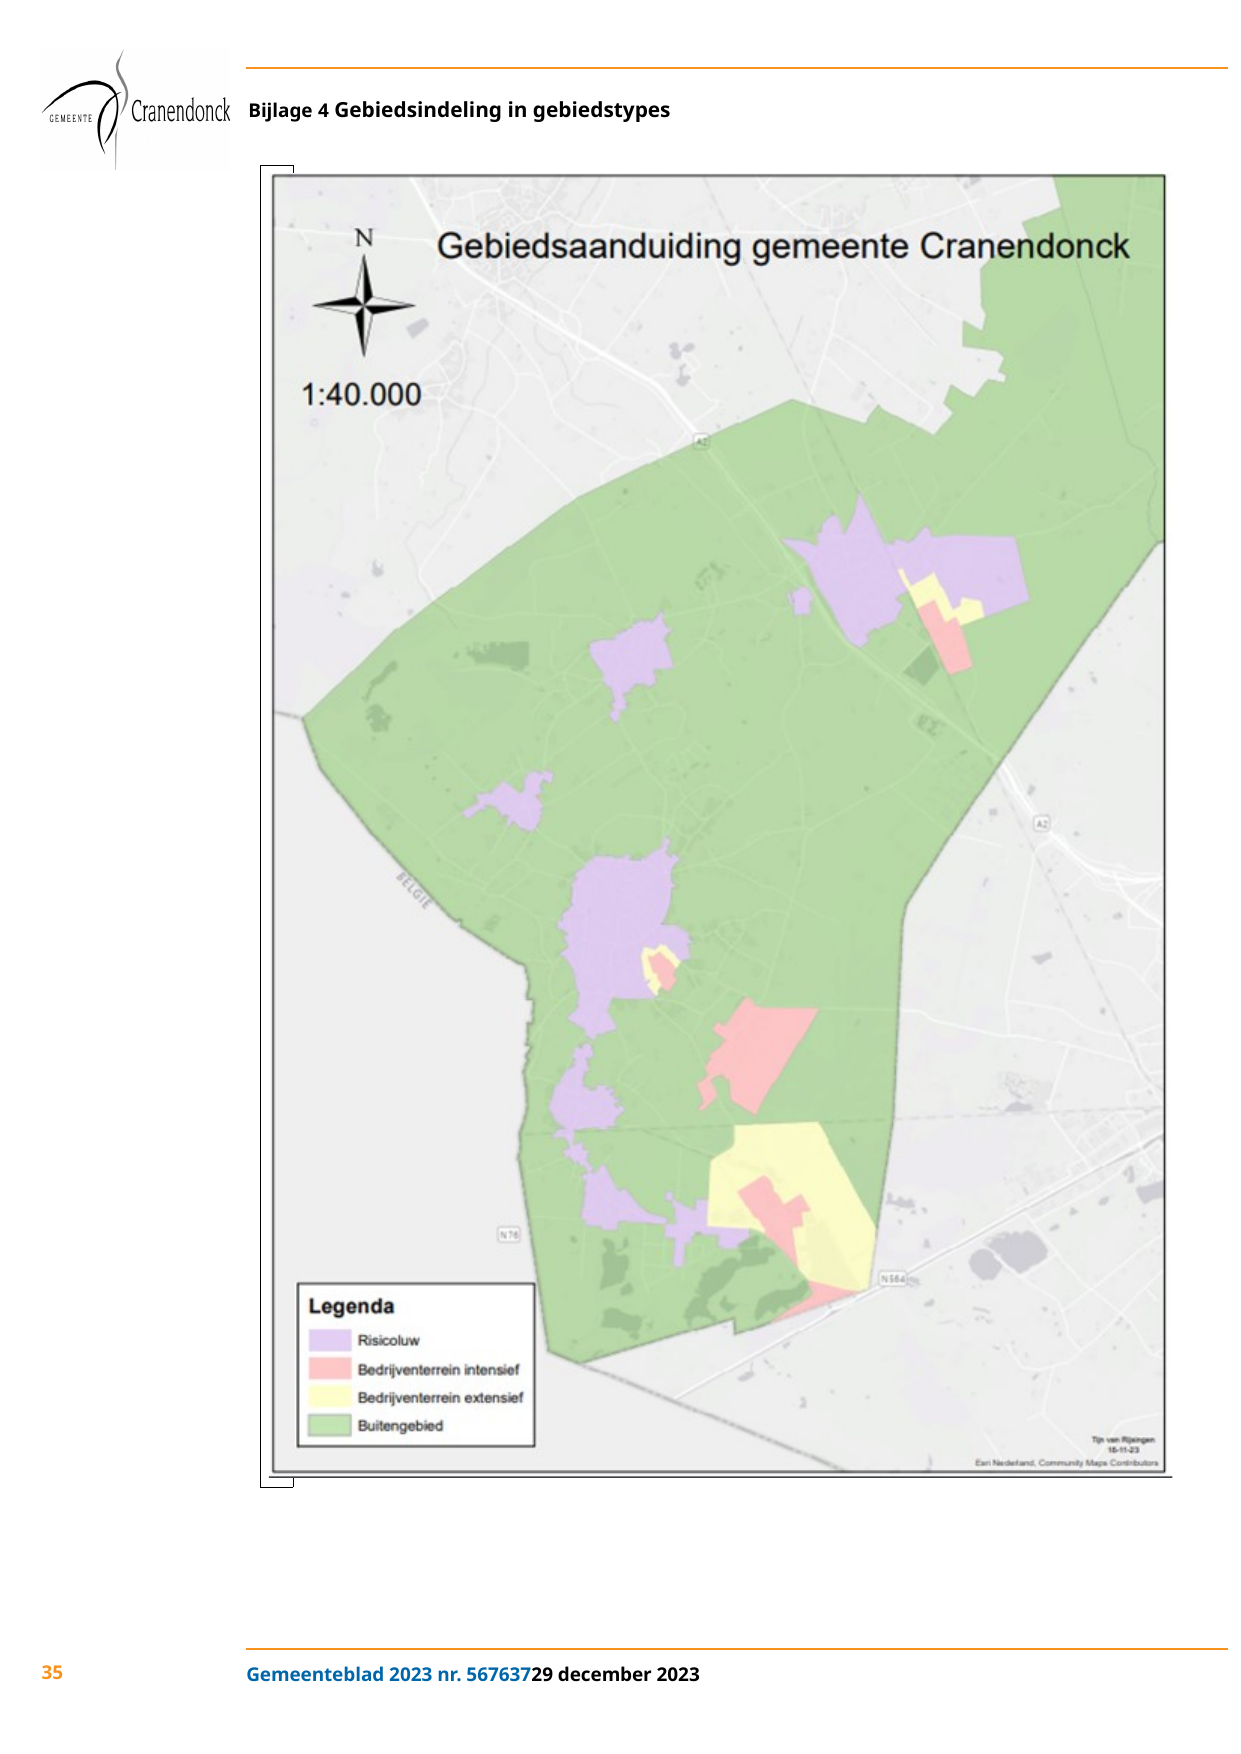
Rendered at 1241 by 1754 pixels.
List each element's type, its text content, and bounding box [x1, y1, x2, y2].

text Bijlage 4 Gebiedsindeling in gebiedstypes [248, 95, 1152, 123]
picture [268, 173, 1173, 1478]
picture [41, 47, 231, 172]
